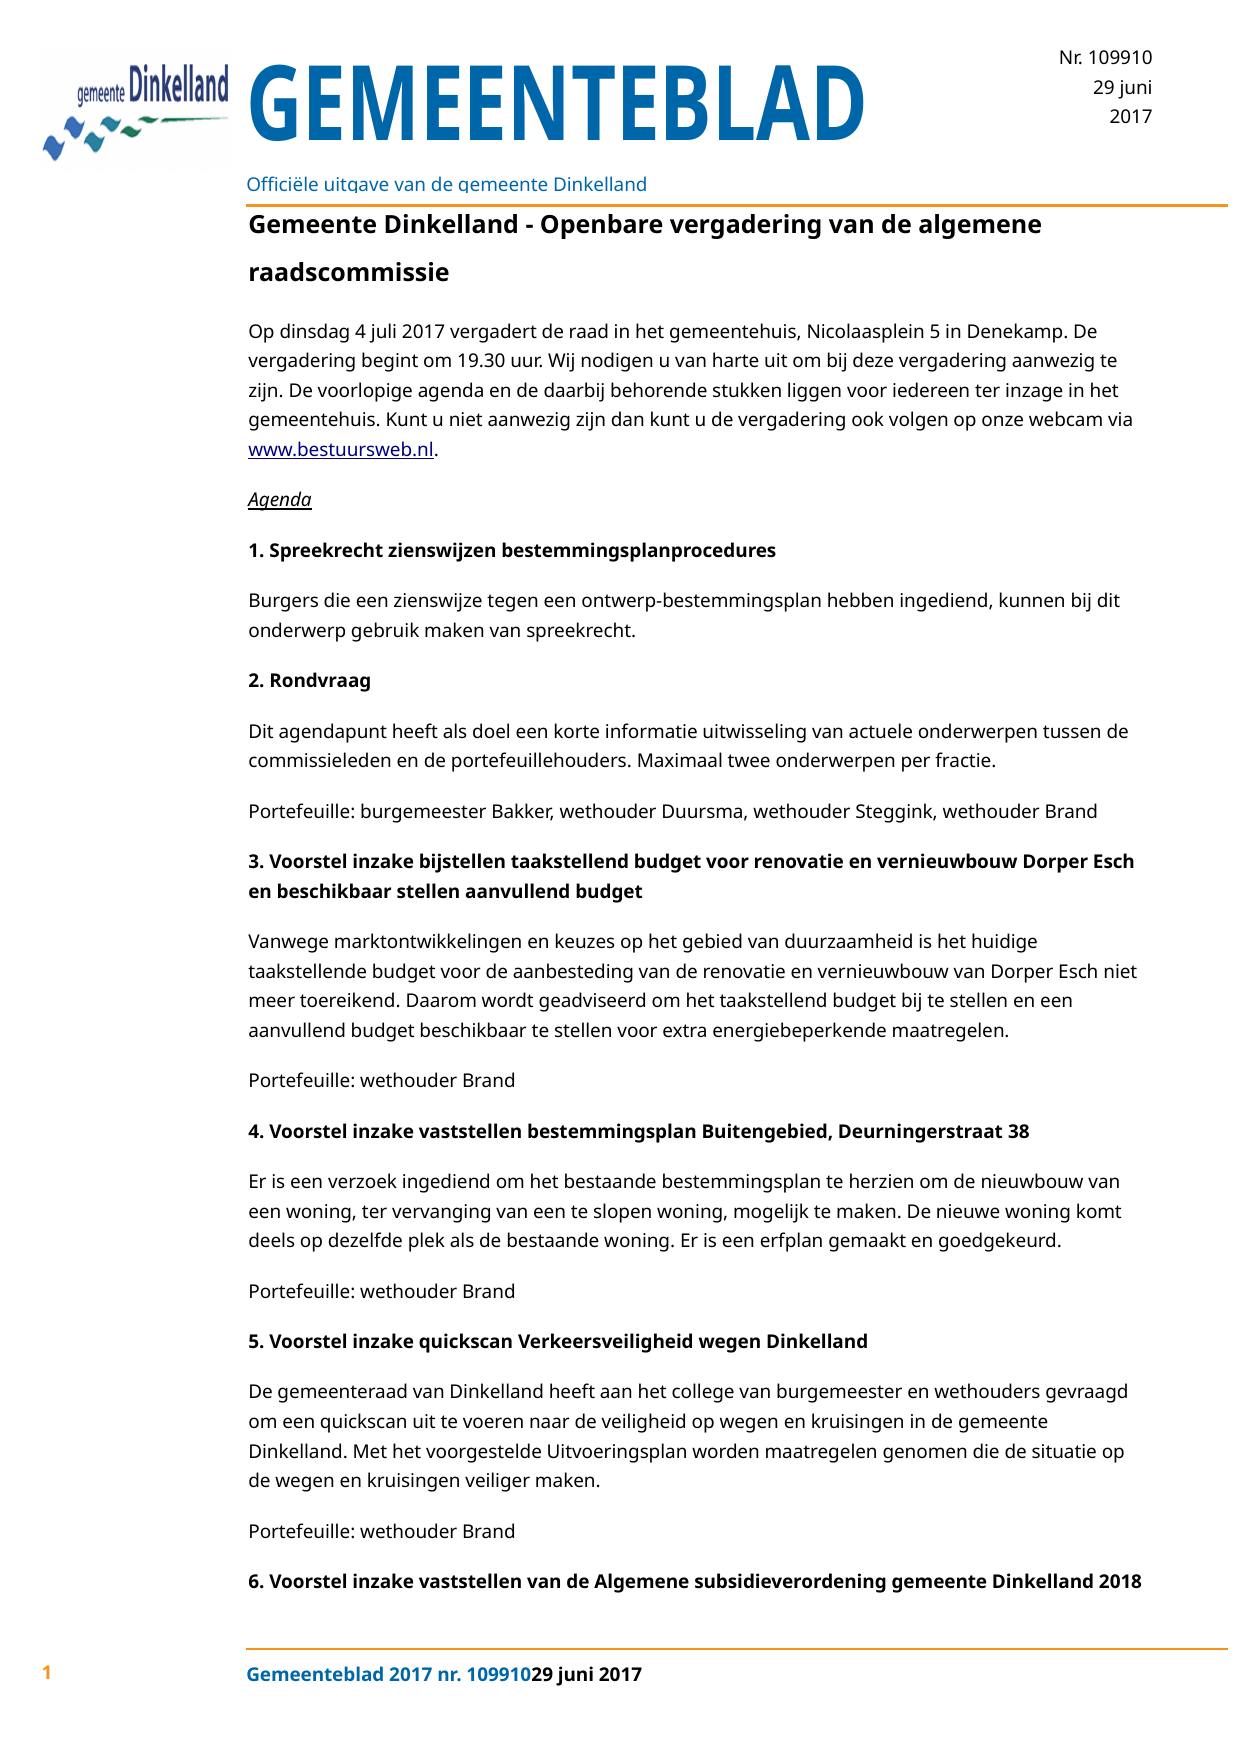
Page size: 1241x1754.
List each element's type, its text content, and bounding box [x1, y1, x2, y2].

text Op dinsdag 4 juli 2017 vergadert de raad in het gemeentehuis, Nicolaasplein 5 in Denekamp. De vergadering begint om 19.30 uur. Wij nodigen u van harte uit om bij deze vergadering aanwezig te zijn. De voorlopige agenda en de daarbij behorende stukken liggen voor iedereen ter inzage in het gemeentehuis. Kunt u niet aanwezig zijn dan kunt u de vergadering ook volgen op onze webcam via www.bestuursweb.nl. [248, 318, 1152, 462]
text Portefeuille: wethouder Brand [248, 1518, 1152, 1544]
text 1. Spreekrecht zienswijzen bestemmingsplanprocedures [248, 537, 1152, 563]
text 3. Voorstel inzake bijstellen taakstellend budget voor renovatie en vernieuwbouw Dorper Esch en beschikbaar stellen aanvullend budget [248, 848, 1152, 904]
text 5. Voorstel inzake quickscan Verkeersveiligheid wegen Dinkelland [248, 1328, 1152, 1354]
text Portefeuille: burgemeester Bakker, wethouder Duursma, wethouder Steggink, wethouder Brand [248, 798, 1152, 824]
text 2. Rondvraag [248, 667, 1152, 693]
text Portefeuille: wethouder Brand [248, 1278, 1152, 1304]
text Dit agendapunt heeft als doel een korte informatie uitwisseling van actuele onderwerpen tussen de commissieleden en de portefeuillehouders. Maximaal twee onderwerpen per fractie. [248, 718, 1152, 773]
text Gemeente Dinkelland - Openbare vergadering van de algemene raadscommissie [248, 207, 1152, 288]
text Vanwege marktontwikkelingen en keuzes op het gebied van duurzaamheid is het huidige taakstellende budget voor de aanbesteding van de renovatie en vernieuwbouw van Dorper Esch niet meer toereikend. Daarom wordt geadviseerd om het taakstellend budget bij te stellen en een aanvullend budget beschikbaar te stellen voor extra energiebeperkende maatregelen. [248, 928, 1152, 1043]
text Er is een verzoek ingediend om het bestaande bestemmingsplan te herzien om de nieuwbouw van een woning, ter vervanging van een te slopen woning, mogelijk te maken. De nieuwe woning komt deels op dezelfde plek als de bestaande woning. Er is een erfplan gemaakt en goedgekeurd. [248, 1168, 1152, 1253]
text Burgers die een zienswijze tegen een ontwerp-bestemmingsplan hebben ingediend, kunnen bij dit onderwerp gebruik maken van spreekrecht. [248, 587, 1152, 643]
picture [41, 47, 231, 172]
text 6. Voorstel inzake vaststellen van de Algemene subsidieverordening gemeente Dinkelland 2018 [248, 1568, 1152, 1594]
text De gemeenteraad van Dinkelland heeft aan het college van burgemeester en wethouders gevraagd om een quickscan uit te voeren naar de veiligheid op wegen en kruisingen in de gemeente Dinkelland. Met het voorgestelde Uitvoeringsplan worden maatregelen genomen die de situatie op de wegen en kruisingen veiliger maken. [248, 1379, 1152, 1493]
text Portefeuille: wethouder Brand [248, 1067, 1152, 1093]
text Agenda [248, 487, 1152, 512]
text 4. Voorstel inzake vaststellen bestemmingsplan Buitengebied, Deurningerstraat 38 [248, 1118, 1152, 1144]
